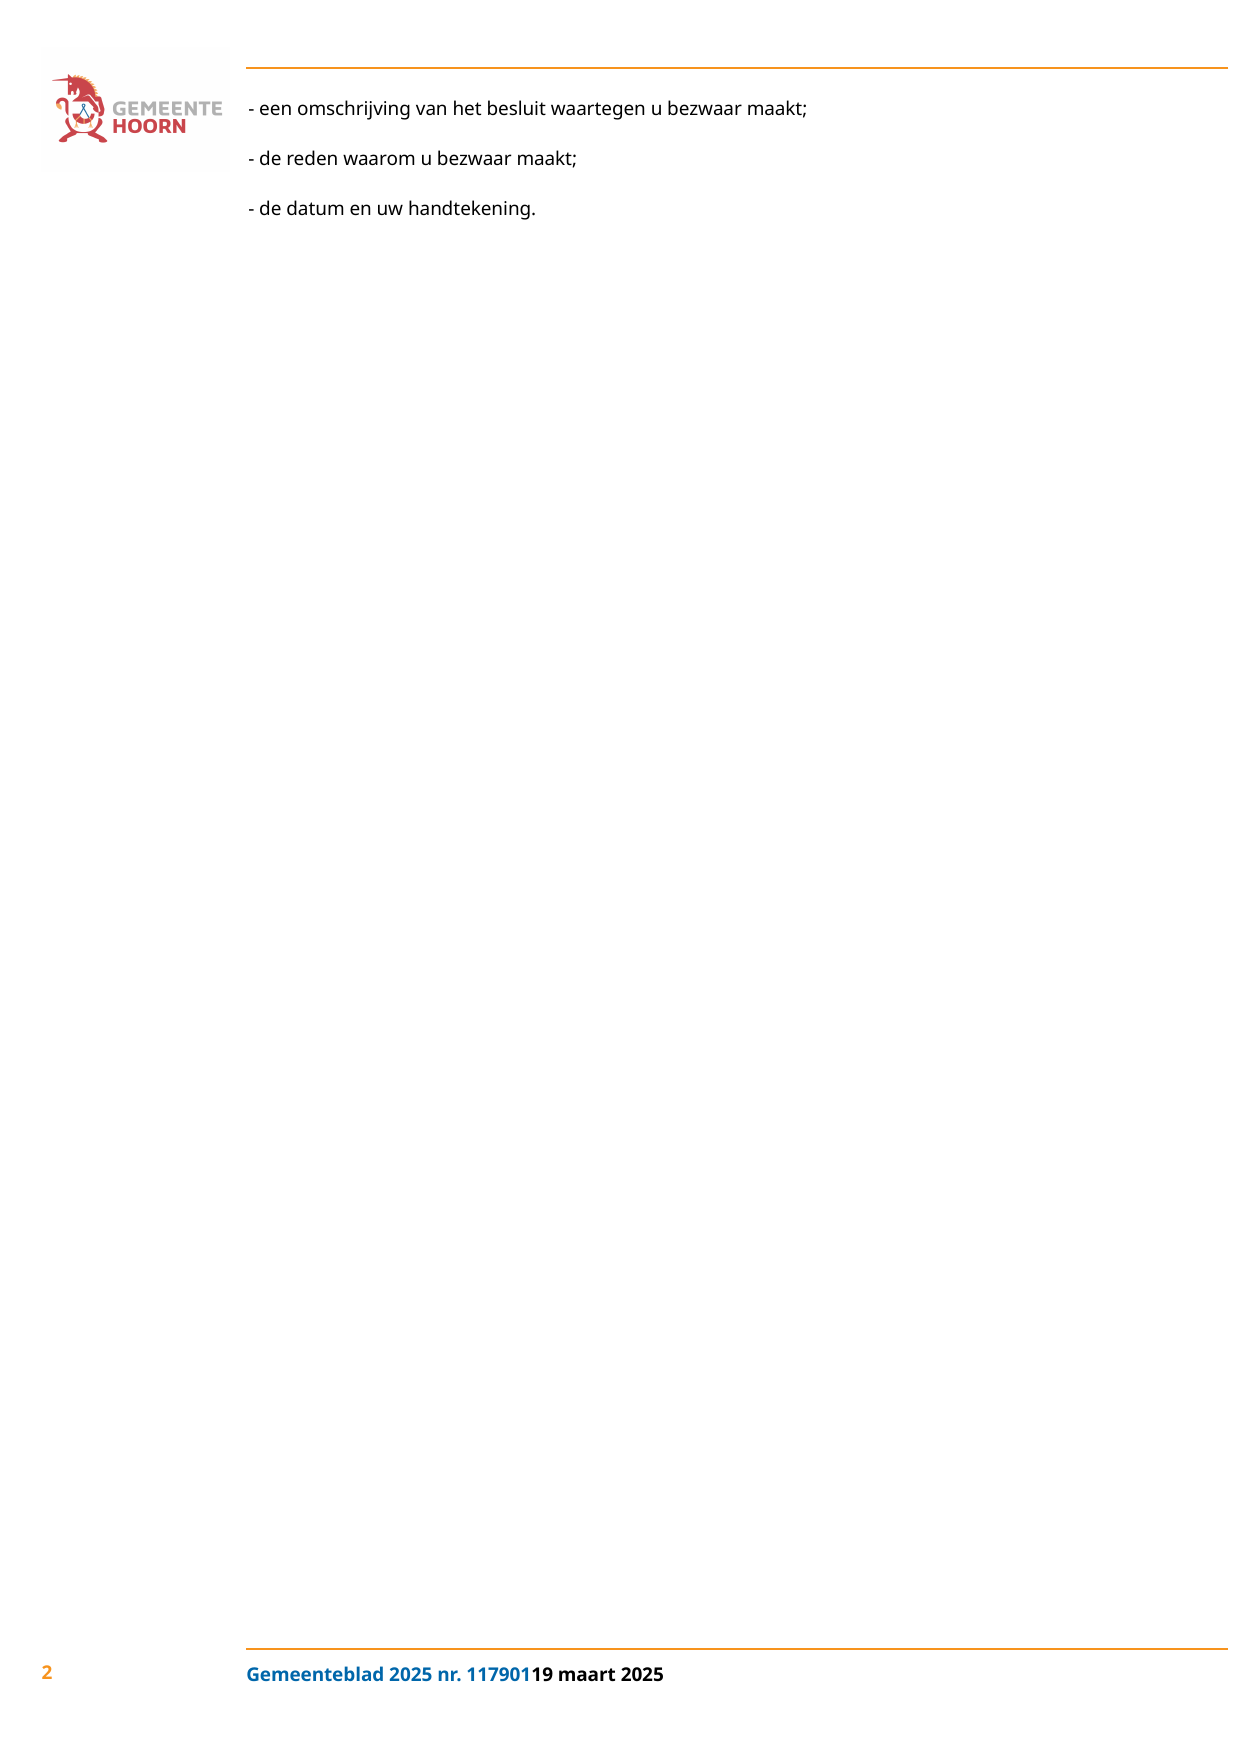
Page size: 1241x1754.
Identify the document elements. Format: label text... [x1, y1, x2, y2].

text - de datum en uw handtekening. [248, 196, 1152, 221]
text - de reden waarom u bezwaar maakt; [248, 145, 1152, 171]
text - een omschrijving van het besluit waartegen u bezwaar maakt; [248, 95, 1152, 121]
picture [41, 47, 231, 172]
